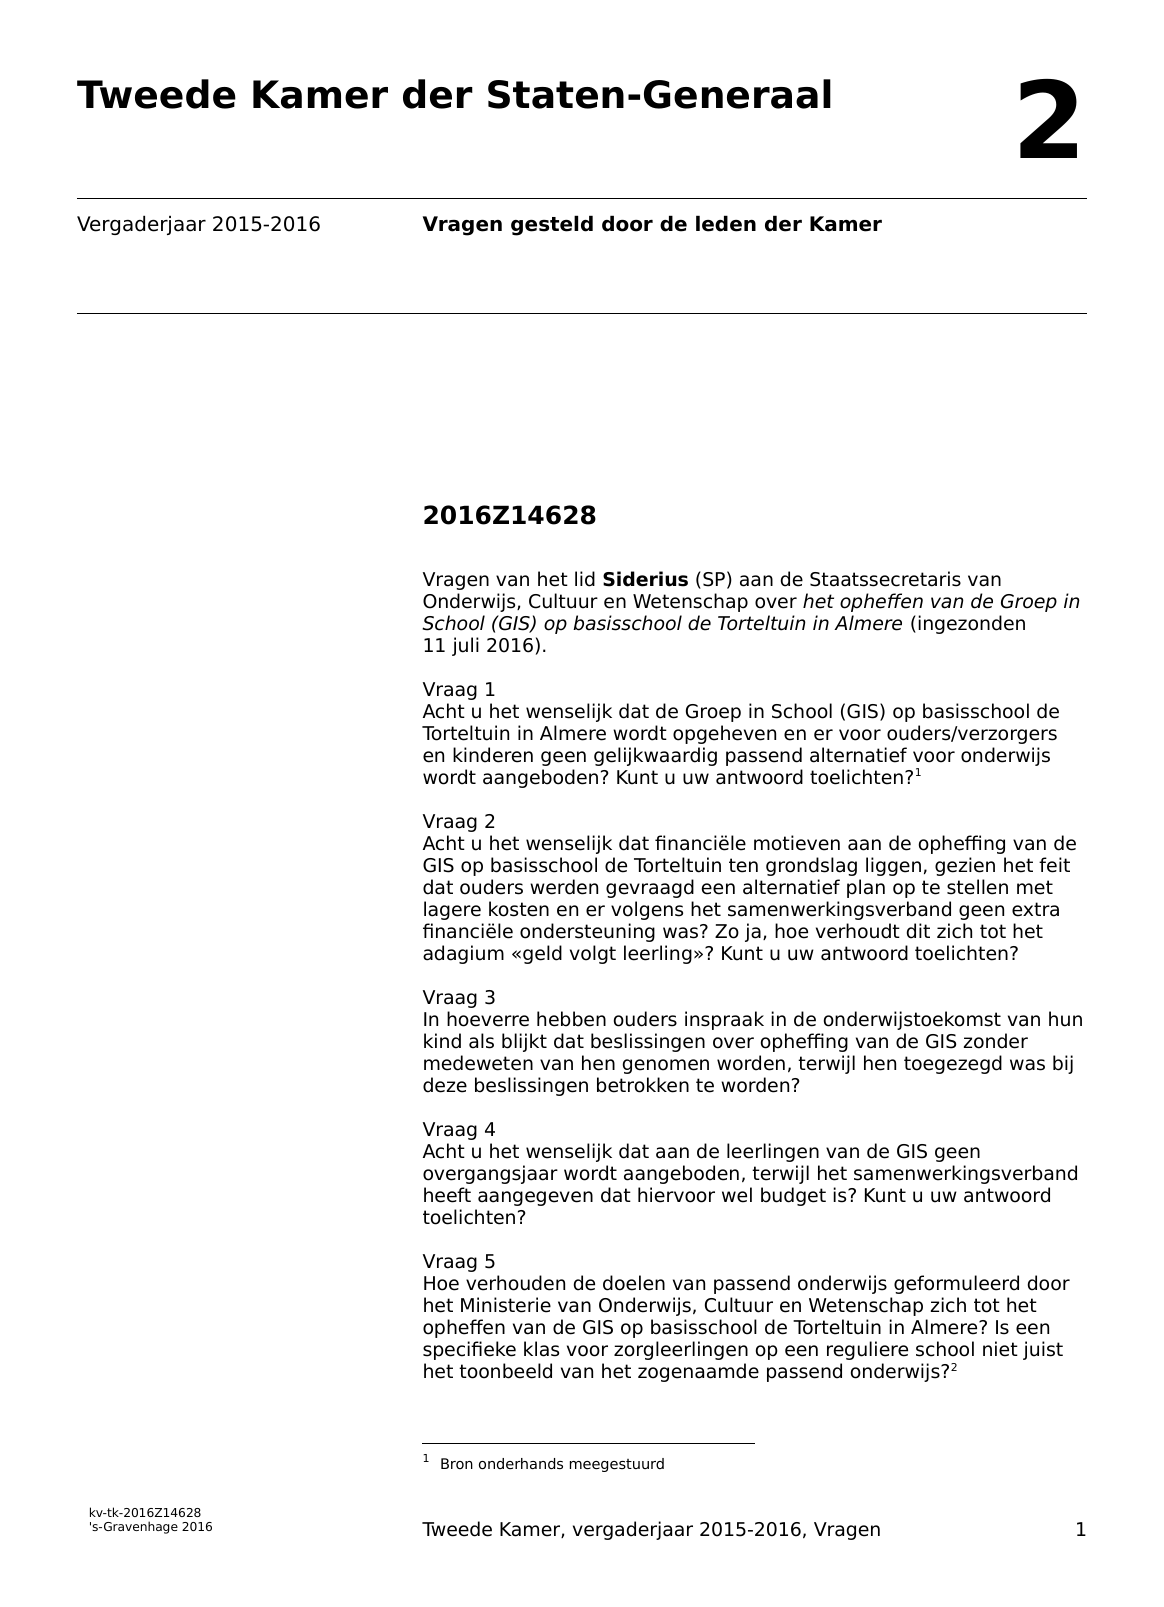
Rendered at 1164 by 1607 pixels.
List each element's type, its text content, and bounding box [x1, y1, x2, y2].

text Acht u het wenselijk dat de Groep in School (GIS) op basisschool de Torteltuin in Almere wordt opgeheven en er voor ouders/verzorgers en kinderen geen gelijkwaardig passend alternatief voor onderwijs wordt aangeboden? Kunt u uw antwoord toelichten? [422, 701, 1087, 789]
table_cell Vragen gesteld door de leden der Kamer [422, 199, 1087, 313]
text Vraag 5 [422, 1251, 1087, 1273]
text In hoeverre hebben ouders inspraak in de onderwijstoekomst van hun kind als blijkt dat beslissingen over opheffing van de GIS zonder medeweten van hen genomen worden, terwijl hen toegezegd was bij deze beslissingen betrokken te worden? [422, 1009, 1087, 1097]
text 2016Z14628 [422, 501, 1087, 531]
text Vragen van het lid Siderius (SP) aan de Staatssecretaris van Onderwijs, Cultuur en Wetenschap over het opheffen van de Groep in School (GIS) op basisschool de Torteltuin in Almere (ingezonden 11 juli 2016). [422, 569, 1087, 657]
text Vraag 3 [422, 987, 1087, 1009]
text Acht u het wenselijk dat aan de leerlingen van de GIS geen overgangsjaar wordt aangeboden, terwijl het samenwerkingsverband heeft aangegeven dat hiervoor wel budget is? Kunt u uw antwoord toelichten? [422, 1141, 1087, 1229]
text Vraag 4 [422, 1119, 1087, 1141]
text Vraag 1 [422, 679, 1087, 701]
text Hoe verhouden de doelen van passend onderwijs geformuleerd door het Ministerie van Onderwijs, Cultuur en Wetenschap zich tot het opheffen van de GIS op basisschool de Torteltuin in Almere? Is een specifieke klas voor zorgleerlingen op een reguliere school niet juist het toonbeeld van het zogenaamde passend onderwijs? [422, 1273, 1087, 1383]
text 's-Gravenhage 2016 [88, 1520, 323, 1534]
text Vraag 2 [422, 811, 1087, 833]
text Acht u het wenselijk dat financiële motieven aan de opheffing van de GIS op basisschool de Torteltuin ten grondslag liggen, gezien het feit dat ouders werden gevraagd een alternatief plan op te stellen met lagere kosten en er volgens het samenwerkingsverband geen extra financiële ondersteuning was? Zo ja, hoe verhoudt dit zich tot het adagium «geld volgt leerling»? Kunt u uw antwoord toelichten? [422, 833, 1087, 965]
text Bron onderhands meegestuurd [422, 1452, 1087, 1474]
table_header Tweede Kamer der Staten-Generaal [77, 59, 886, 198]
text kv-tk-2016Z14628 [88, 1506, 323, 1520]
table_header 2 [886, 59, 1087, 198]
table_cell Vergaderjaar 2015-2016 [77, 199, 422, 313]
